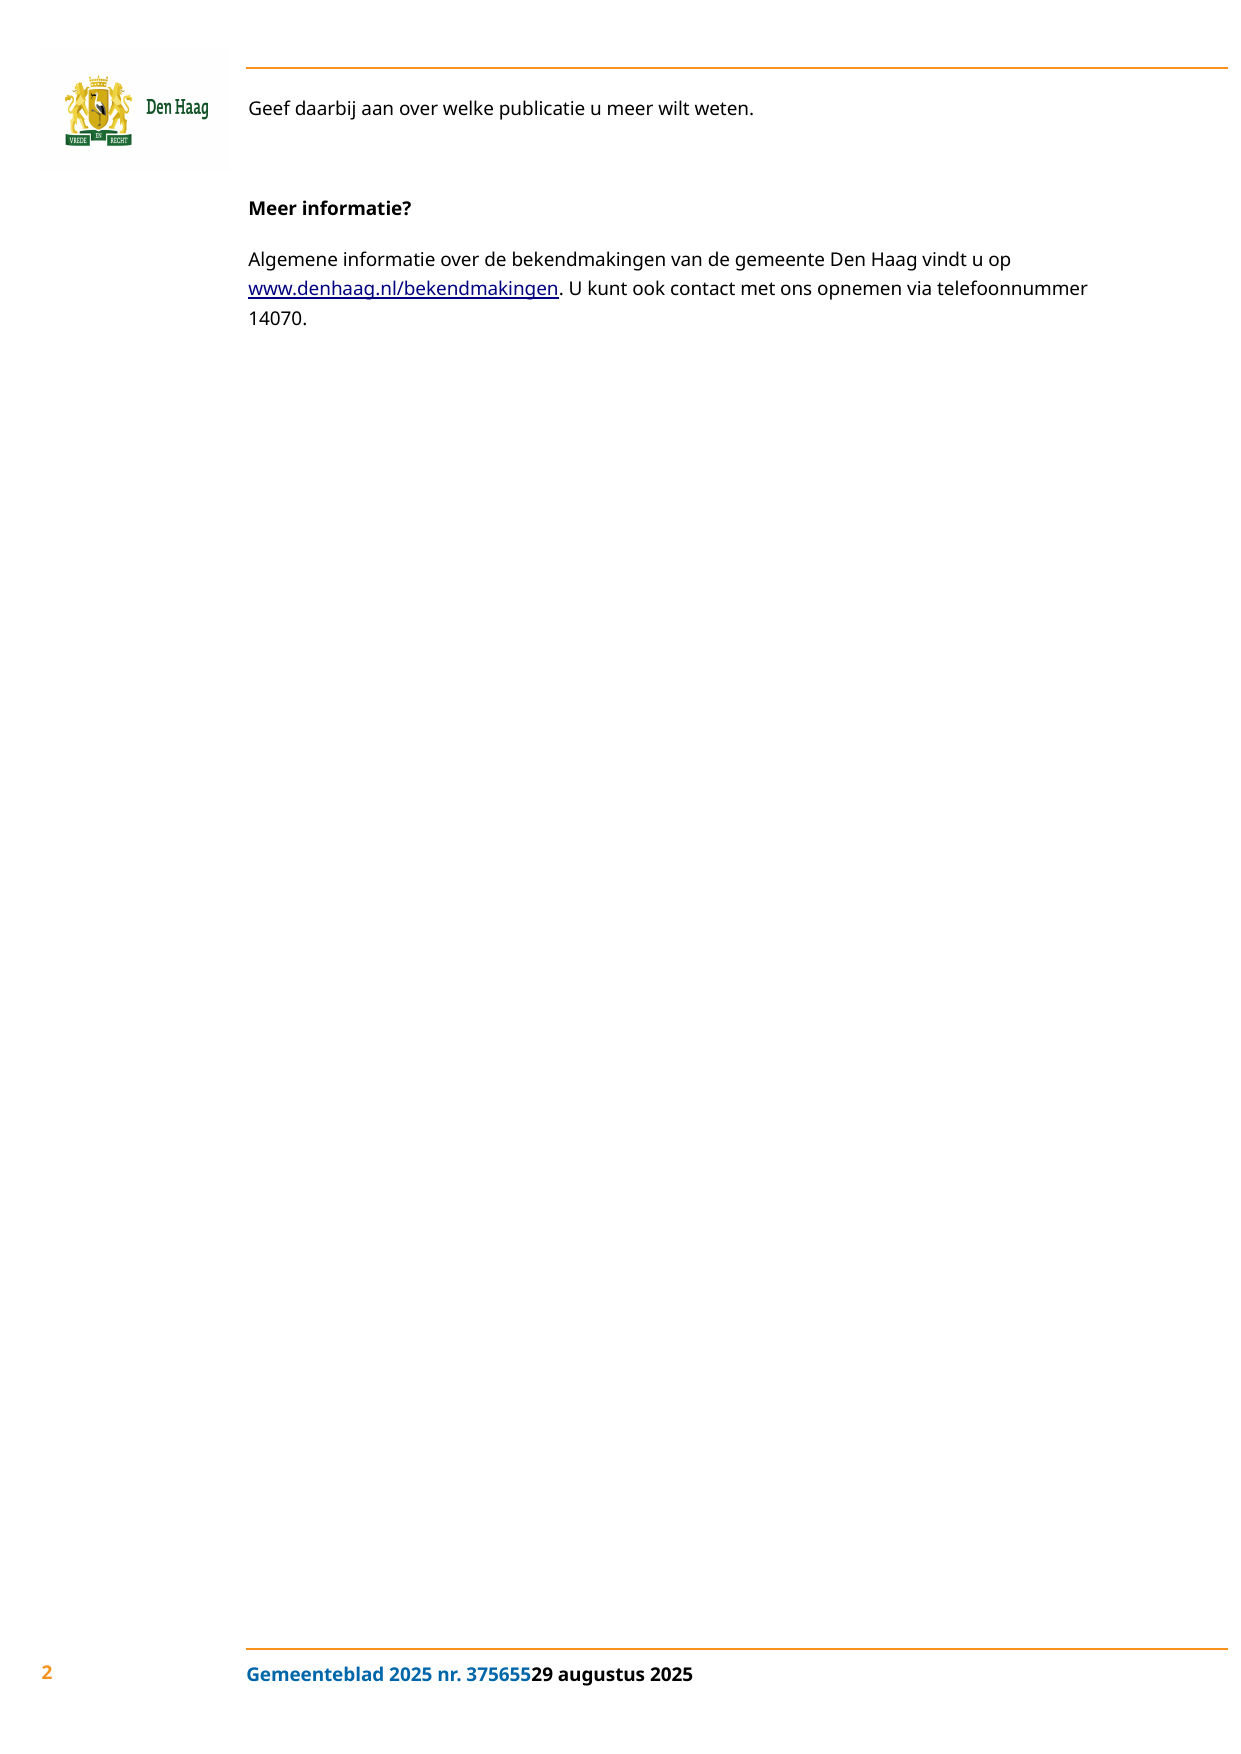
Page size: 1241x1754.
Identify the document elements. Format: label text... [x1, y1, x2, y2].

text Geef daarbij aan over welke publicatie u meer wilt weten. [248, 95, 1152, 121]
text Algemene informatie over de bekendmakingen van de gemeente Den Haag vindt u op www.denhaag.nl/bekendmakingen. U kunt ook contact met ons opnemen via telefoonnummer 14070. [248, 246, 1152, 331]
picture [41, 47, 231, 172]
text Meer informatie? [248, 196, 1152, 221]
